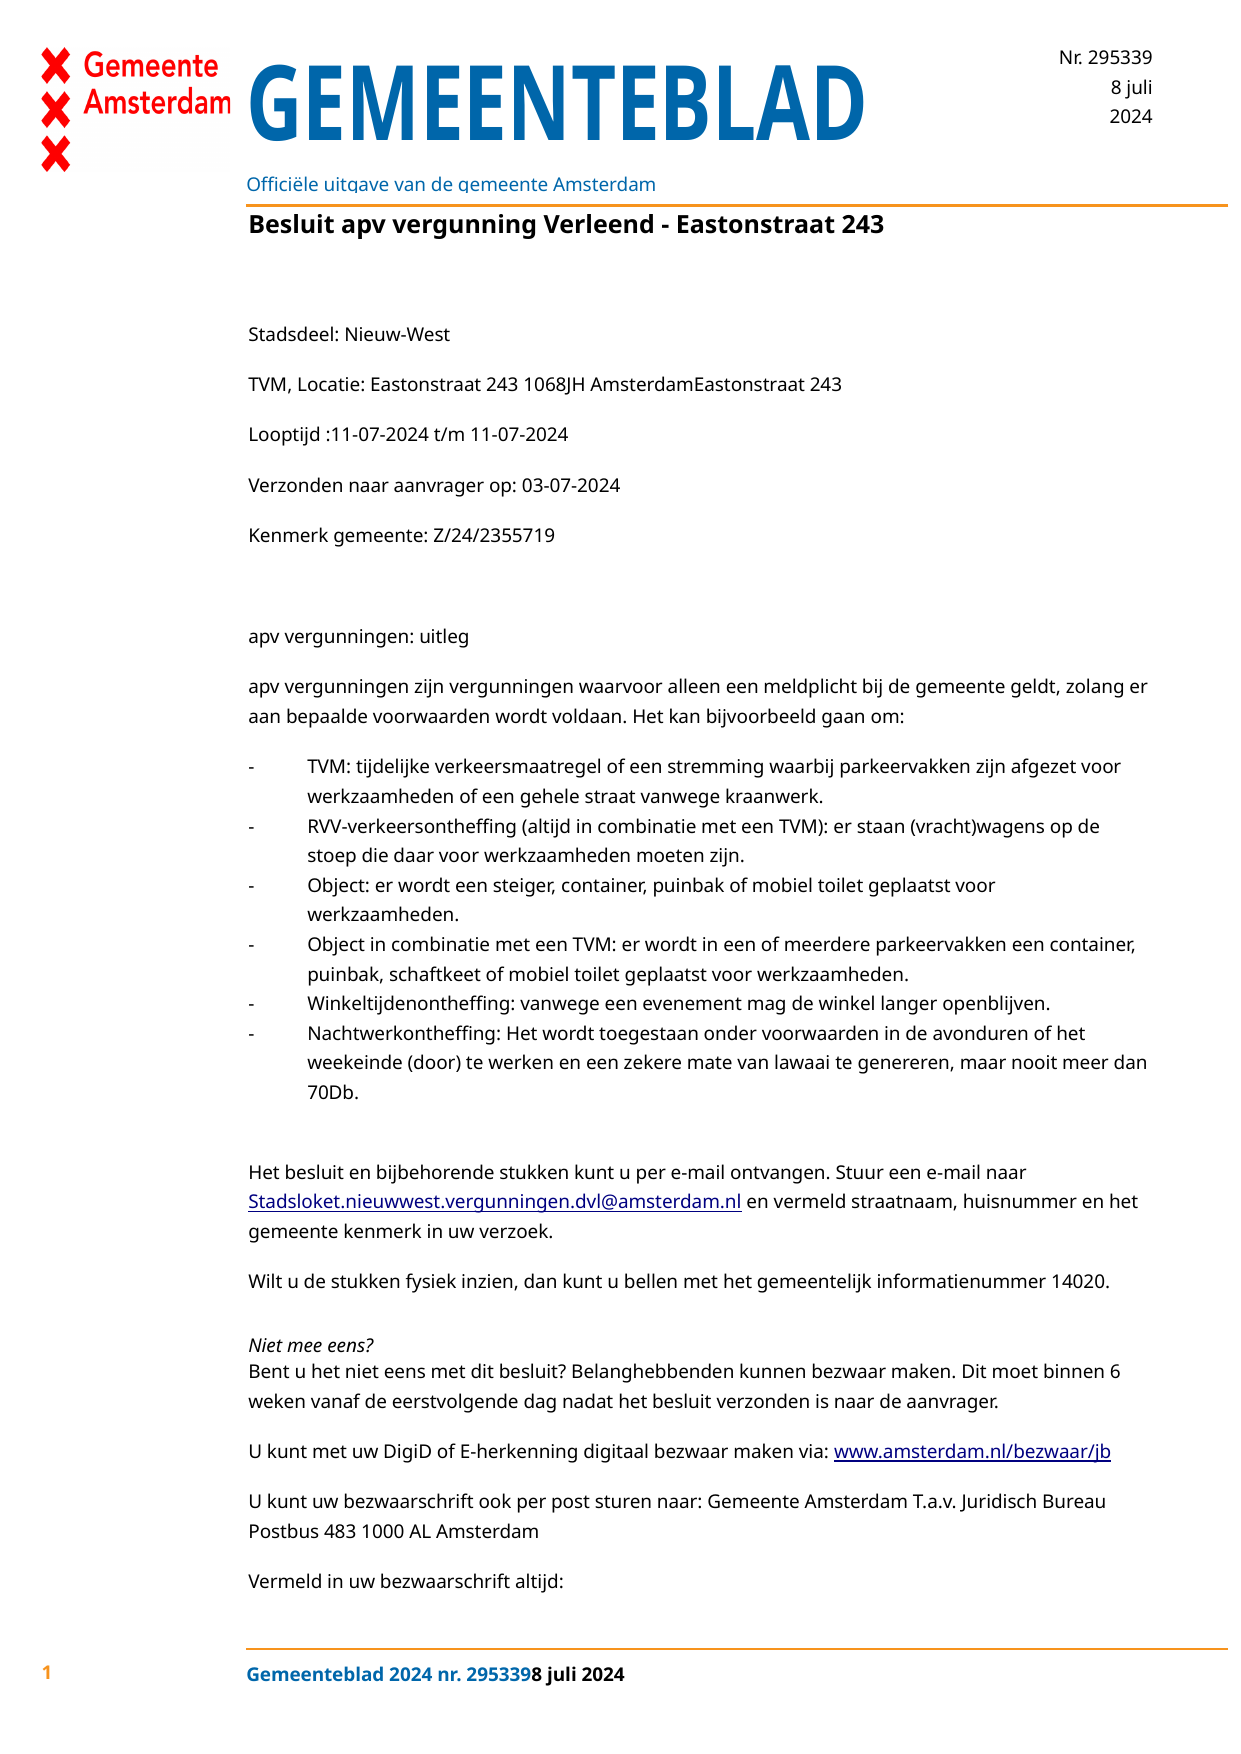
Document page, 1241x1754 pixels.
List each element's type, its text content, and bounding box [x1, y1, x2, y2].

text Stadsdeel: Nieuw-West [248, 321, 1152, 346]
text apv vergunningen zijn vergunningen waarvoor alleen een meldplicht bij de gemeente geldt, zolang er aan bepaalde voorwaarden wordt voldaan. Het kan bijvoorbeeld gaan om: [248, 674, 1152, 729]
text Verzonden naar aanvrager op: 03-07-2024 [248, 472, 1152, 498]
text apv vergunningen: uitleg [248, 623, 1152, 649]
text Looptijd :11-07-2024 t/m 11-07-2024 [248, 422, 1152, 447]
text Wilt u de stukken fysiek inzien, dan kunt u bellen met het gemeentelijk informatienummer 14020. [248, 1269, 1152, 1294]
text Het besluit en bijbehorende stukken kunt u per e-mail ontvangen. Stuur een e-mail naar Stadsloket.nieuwwest.vergunningen.dvl@amsterdam.nl en vermeld straatnaam, huisnummer en het gemeente kenmerk in uw verzoek. [248, 1159, 1152, 1244]
list Object in combinatie met een TVM: er wordt in een of meerdere parkeervakken een container, puinbak, schaftkeet of mobiel toilet geplaatst voor werkzaamheden. [248, 931, 1152, 986]
list TVM: tijdelijke verkeersmaatregel of een stremming waarbij parkeervakken zijn afgezet voor werkzaamheden of een gehele straat vanwege kraanwerk. [248, 754, 1152, 809]
text Bent u het niet eens met dit besluit? Belanghebbenden kunnen bezwaar maken. Dit moet binnen 6 weken vanaf de eerstvolgende dag nadat het besluit verzonden is naar de aanvrager. [248, 1358, 1152, 1414]
text Niet mee eens? [248, 1333, 1152, 1358]
text U kunt uw bezwaarschrift ook per post sturen naar: Gemeente Amsterdam T.a.v. Juridisch Bureau Postbus 483 1000 AL Amsterdam [248, 1489, 1152, 1544]
list Object: er wordt een steiger, container, puinbak of mobiel toilet geplaatst voor werkzaamheden. [248, 872, 1152, 927]
list Winkeltijdenontheffing: vanwege een evenement mag de winkel langer openblijven. [248, 990, 1152, 1016]
text Besluit apv vergunning Verleend - Eastonstraat 243 [248, 207, 1152, 241]
text Kenmerk gemeente: Z/24/2355719 [248, 522, 1152, 548]
list Nachtwerkontheffing: Het wordt toegestaan onder voorwaarden in de avonduren of het weekeinde (door) te werken en een zekere mate van lawaai te genereren, maar nooit meer dan 70Db. [248, 1020, 1152, 1105]
picture [41, 47, 231, 172]
text TVM, Locatie: Eastonstraat 243 1068JH AmsterdamEastonstraat 243 [248, 371, 1152, 397]
text Vermeld in uw bezwaarschrift altijd: [248, 1569, 1152, 1594]
text U kunt met uw DigiD of E-herkenning digitaal bezwaar maken via: www.amsterdam.nl/bezwaar/jb [248, 1438, 1152, 1464]
list RVV-verkeersontheffing (altijd in combinatie met een TVM): er staan (vracht)wagens op de stoep die daar voor werkzaamheden moeten zijn. [248, 813, 1152, 868]
